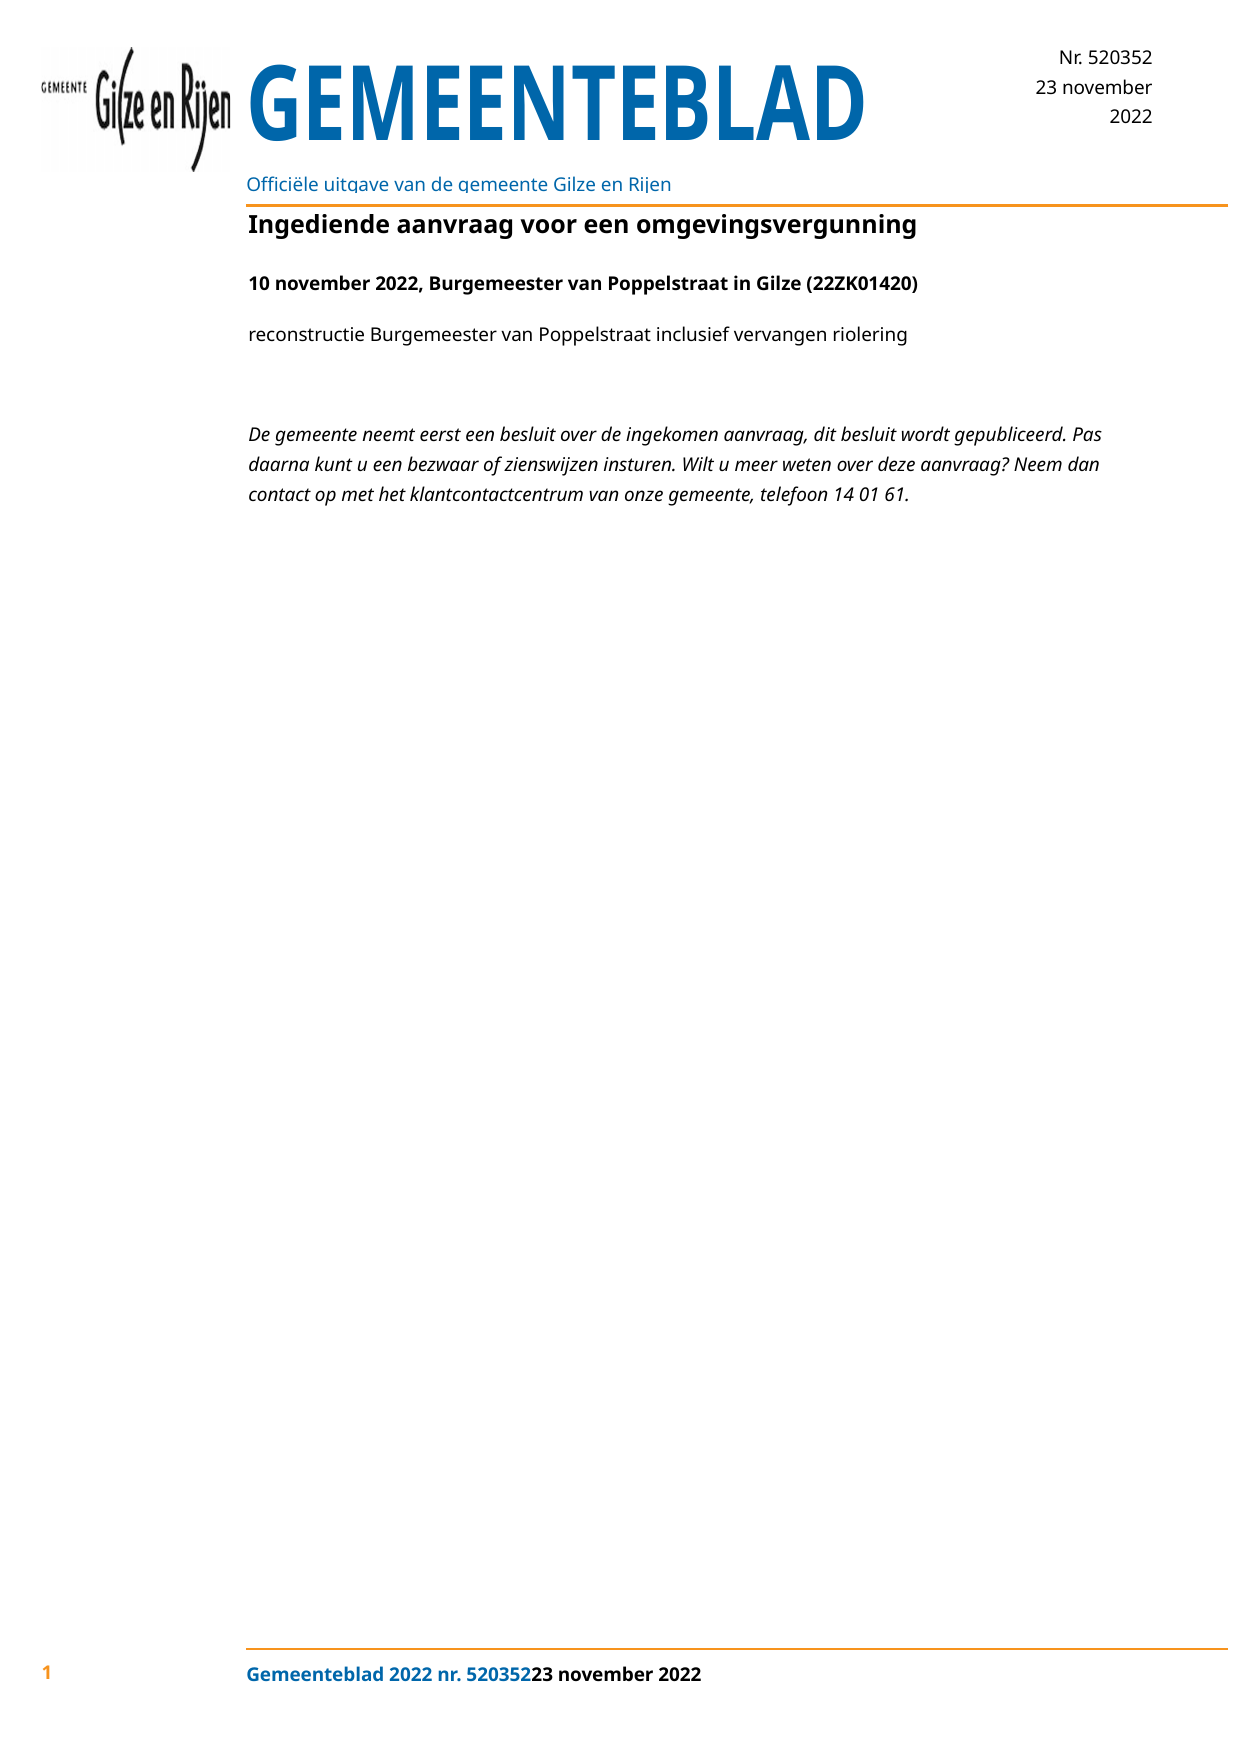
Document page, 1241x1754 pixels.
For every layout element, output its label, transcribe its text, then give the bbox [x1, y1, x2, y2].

text reconstructie Burgemeester van Poppelstraat inclusief vervangen riolering [248, 321, 1152, 346]
picture [41, 47, 231, 172]
text 10 november 2022, Burgemeester van Poppelstraat in Gilze (22ZK01420) [248, 270, 1152, 296]
text De gemeente neemt eerst een besluit over de ingekomen aanvraag, dit besluit wordt gepubliceerd. Pas daarna kunt u een bezwaar of zienswijzen insturen. Wilt u meer weten over deze aanvraag? Neem dan contact op met het klantcontactcentrum van onze gemeente, telefoon 14 01 61. [248, 422, 1152, 506]
text Ingediende aanvraag voor een omgevingsvergunning [248, 207, 1152, 241]
